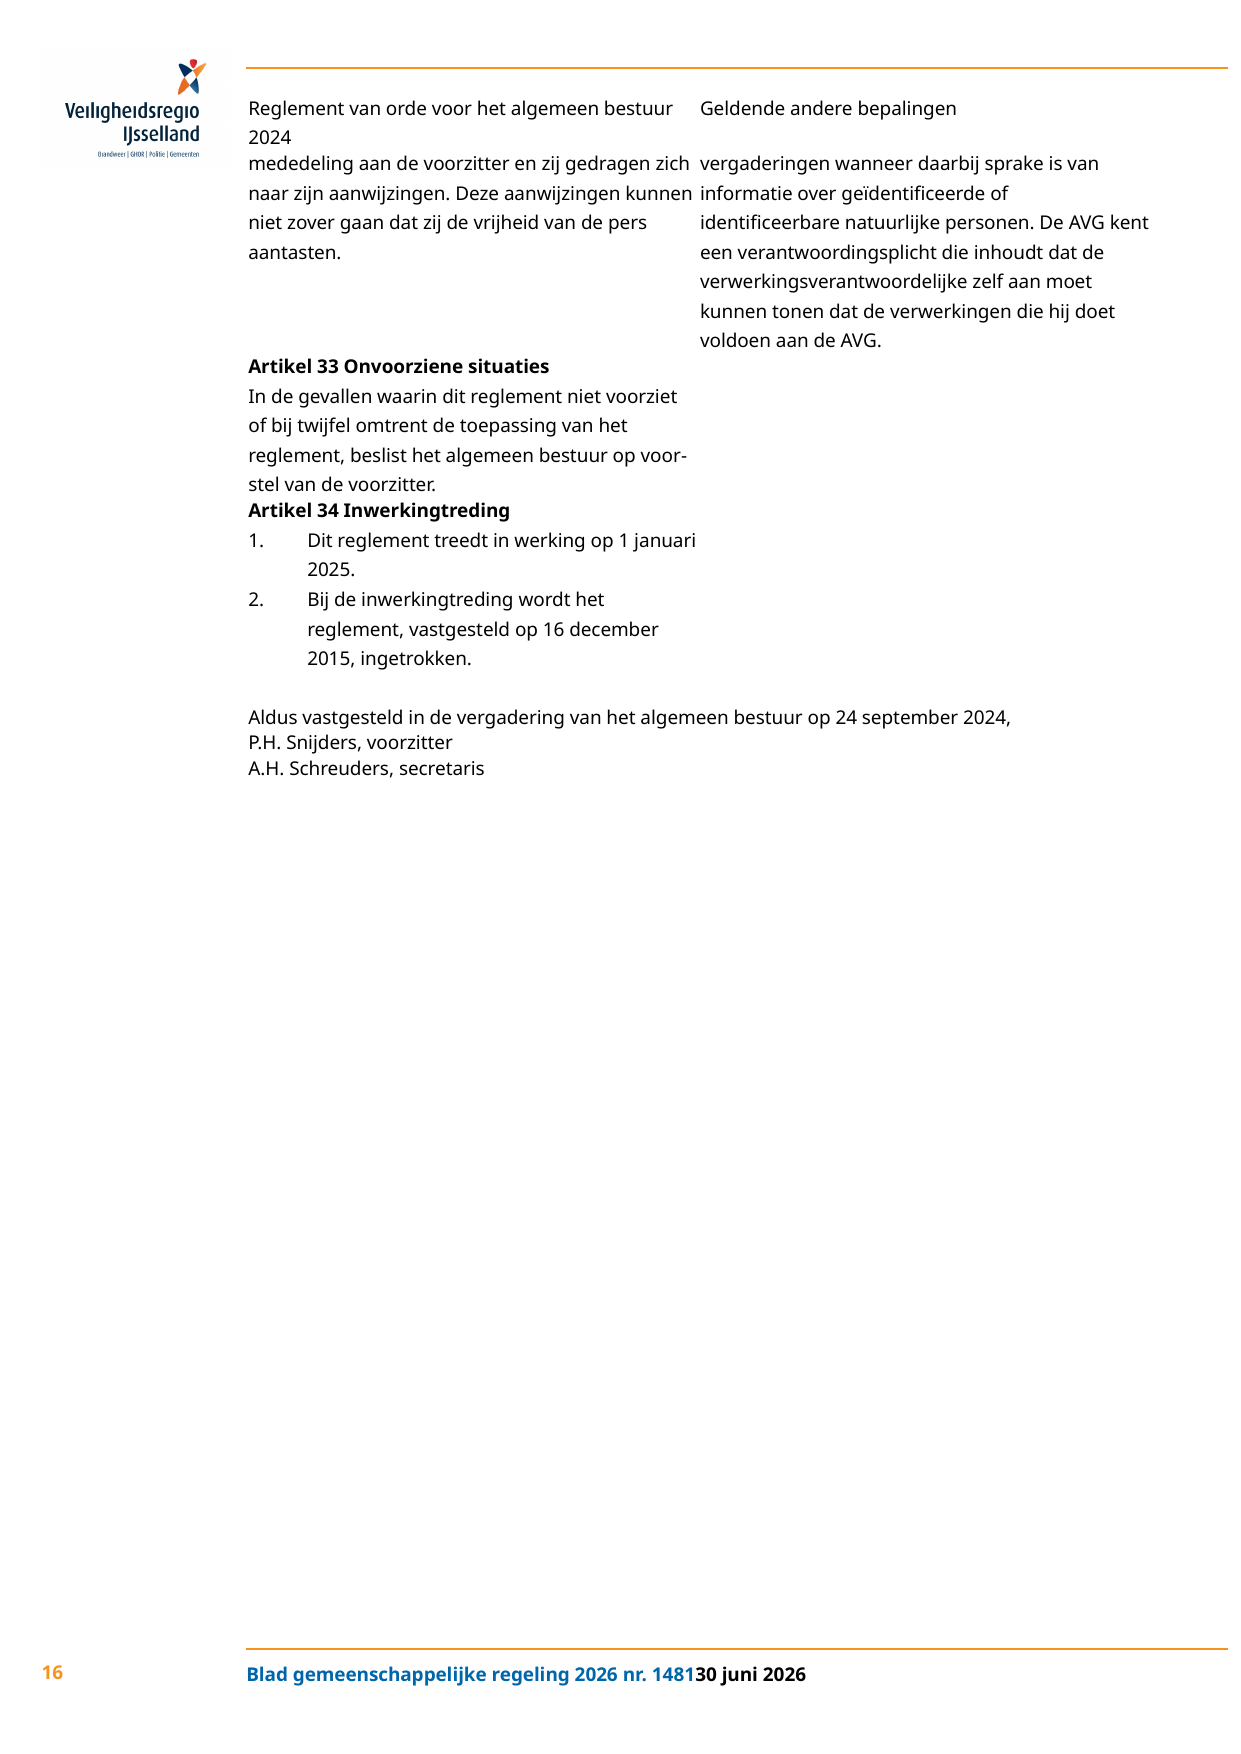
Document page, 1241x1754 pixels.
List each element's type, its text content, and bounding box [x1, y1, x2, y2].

text P.H. Snijders, voorzitter [248, 729, 1152, 755]
text A.H. Schreuders, secretaris [248, 755, 1152, 781]
table_cell vergaderingen wanneer daarbij sprake is van informatie over geïdentificeerde of identificeerbare natuurlijke personen. De AVG kent een verantwoordingsplicht die inhoudt dat de verwerkingsverantwoordelijke zelf aan moet kunnen tonen dat de verwerkingen die hij doet voldoen aan de AVG. [700, 150, 1152, 353]
table_cell Artikel 33 Onvoorziene situaties In de gevallen waarin dit reglement niet voorziet of bij twijfel omtrent de toepassing van het reglement, beslist het algemeen bestuur op voor­stel van de voorzitter. [248, 353, 700, 497]
table_header Reglement van orde voor het algemeen bestuur 2024 [248, 95, 700, 150]
table_header Geldende andere bepalingen [700, 95, 1152, 150]
picture [41, 47, 231, 172]
text Aldus vastgesteld in de vergadering van het algemeen bestuur op 24 september 2024, [248, 704, 1152, 729]
table_cell [700, 353, 1152, 497]
table_cell [700, 498, 1152, 671]
table_cell medede­ling aan de voorzitter en zij gedragen zich naar zijn aanwij­zin­gen. Deze aanwijzingen kunnen niet zover gaan dat zij de vrijheid van de pers aantas­ten. [248, 150, 700, 353]
table_cell Artikel 34 Inwerkingtreding Dit reglement treedt in werking op 1 januari 2025. Bij de inwerkingtreding wordt het reglement, vastgesteld op 16 december 2015, ingetrokken. [248, 498, 700, 671]
